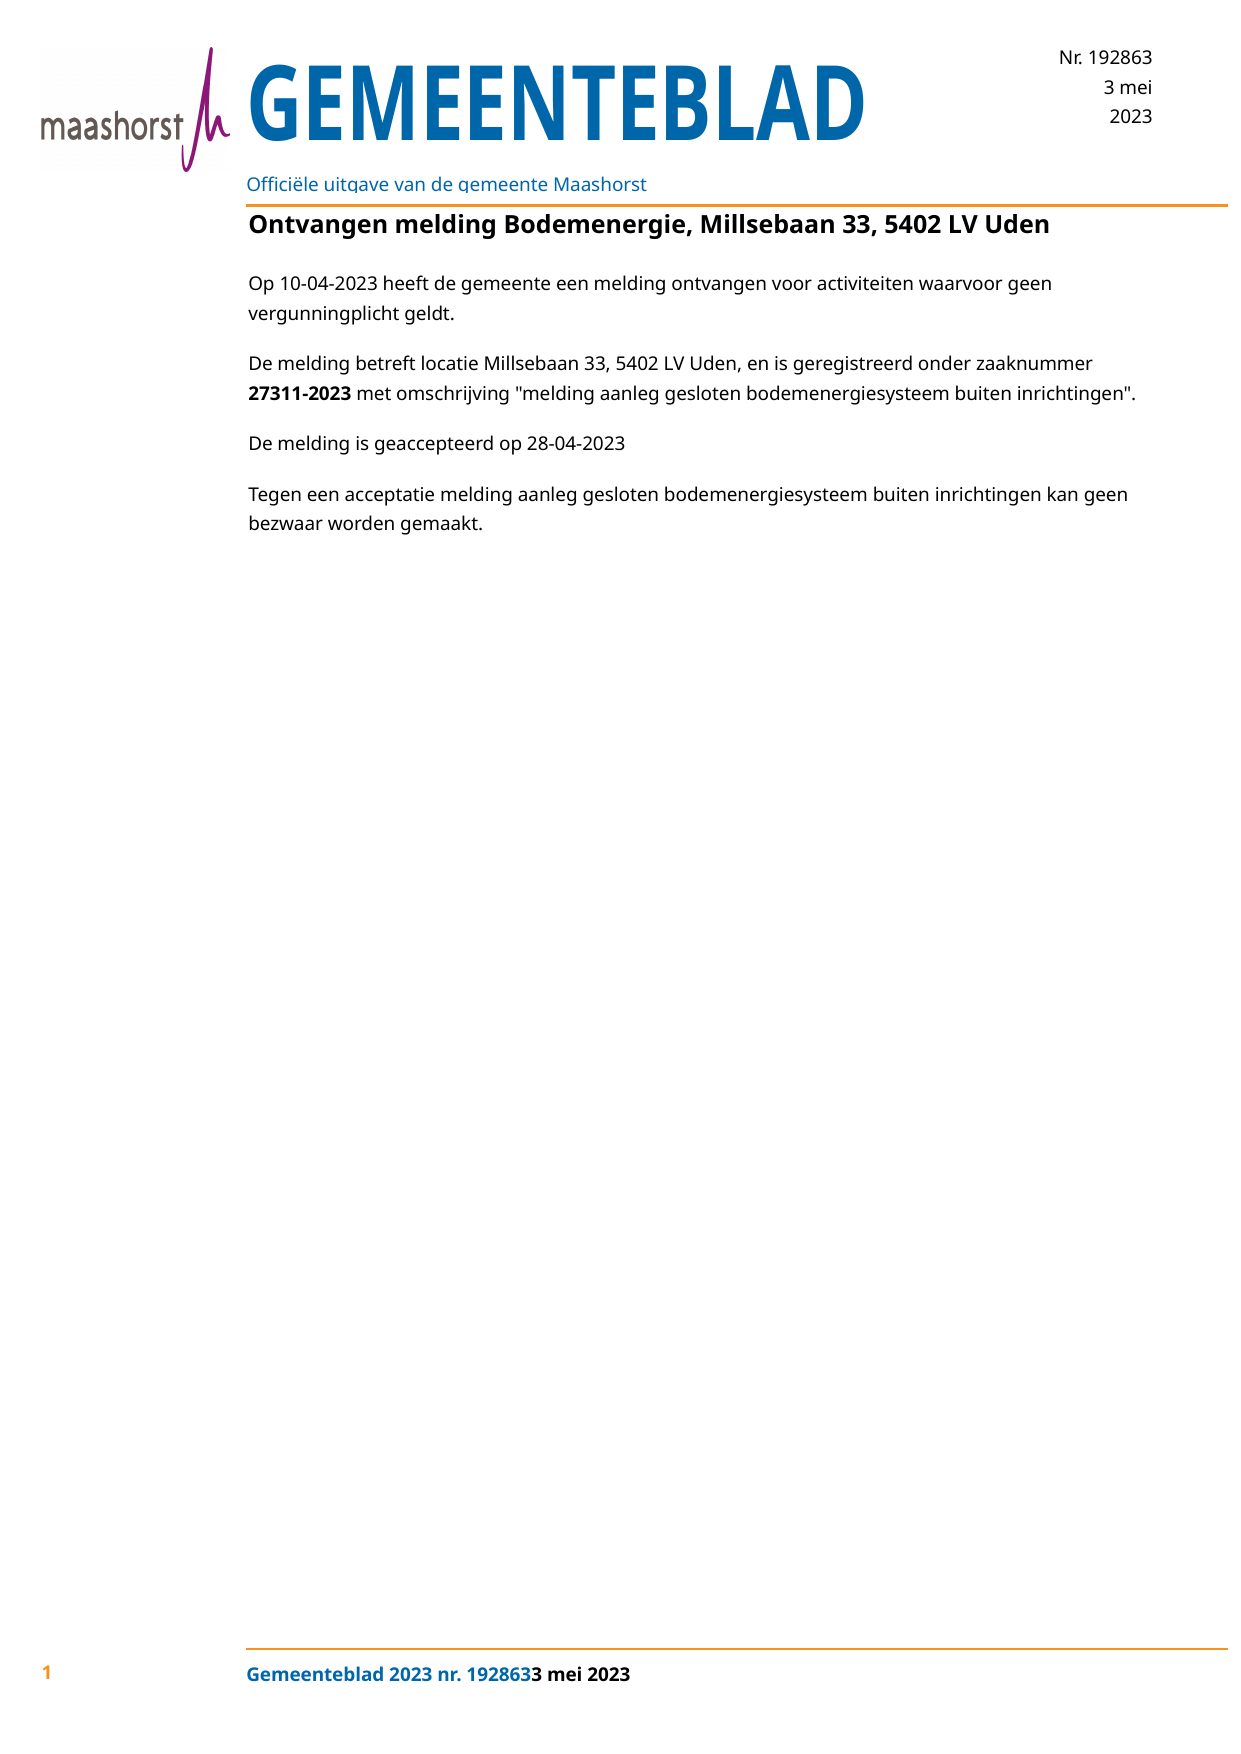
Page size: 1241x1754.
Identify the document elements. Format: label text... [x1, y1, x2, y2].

picture [41, 47, 231, 172]
text De melding betreft locatie Millsebaan 33, 5402 LV Uden, en is geregistreerd onder zaaknummer 27311-2023 met omschrijving "melding aanleg gesloten bodemenergiesysteem buiten inrichtingen". [248, 350, 1152, 406]
text Ontvangen melding Bodemenergie, Millsebaan 33, 5402 LV Uden [248, 207, 1152, 241]
text Tegen een acceptatie melding aanleg gesloten bodemenergiesysteem buiten inrichtingen kan geen bezwaar worden gemaakt. [248, 481, 1152, 536]
text De melding is geaccepteerd op 28-04-2023 [248, 430, 1152, 456]
text Op 10-04-2023 heeft de gemeente een melding ontvangen voor activiteiten waarvoor geen vergunningplicht geldt. [248, 270, 1152, 326]
